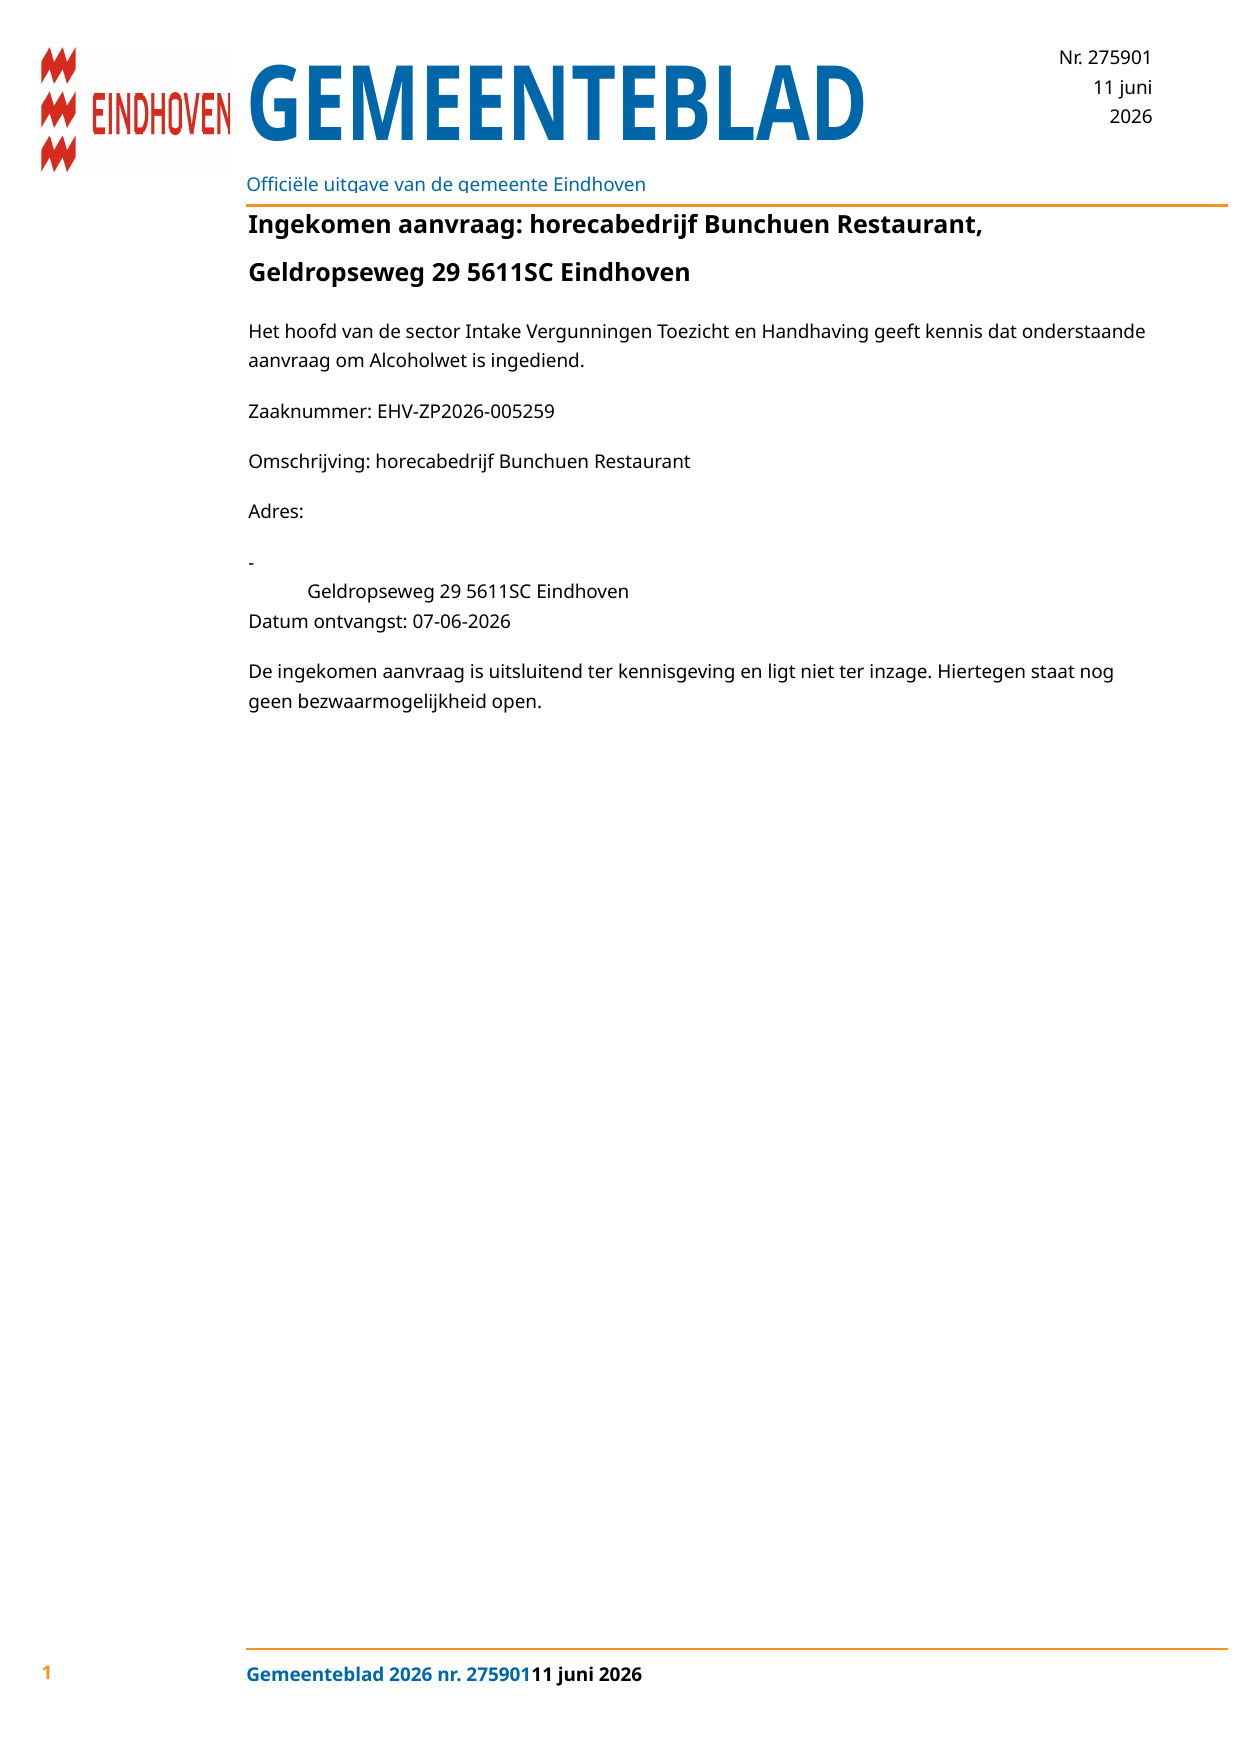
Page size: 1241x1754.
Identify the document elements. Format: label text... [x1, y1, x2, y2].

text Datum ontvangst: 07-06-2026 [248, 608, 1152, 634]
text Adres: [248, 499, 1152, 524]
text Zaaknummer: EHV-ZP2026-005259 [248, 398, 1152, 424]
text Het hoofd van de sector Intake Vergunningen Toezicht en Handhaving geeft kennis dat onderstaande aanvraag om Alcoholwet is ingediend. [248, 318, 1152, 373]
list Geldropseweg 29 5611SC Eindhoven [248, 579, 1152, 604]
text Ingekomen aanvraag: horecabedrijf Bunchuen Restaurant, Geldropseweg 29 5611SC Eindhoven [248, 207, 1152, 288]
picture [41, 47, 231, 172]
text De ingekomen aanvraag is uitsluitend ter kennisgeving en ligt niet ter inzage. Hiertegen staat nog geen bezwaarmogelijkheid open. [248, 659, 1152, 714]
text Omschrijving: horecabedrijf Bunchuen Restaurant [248, 448, 1152, 474]
